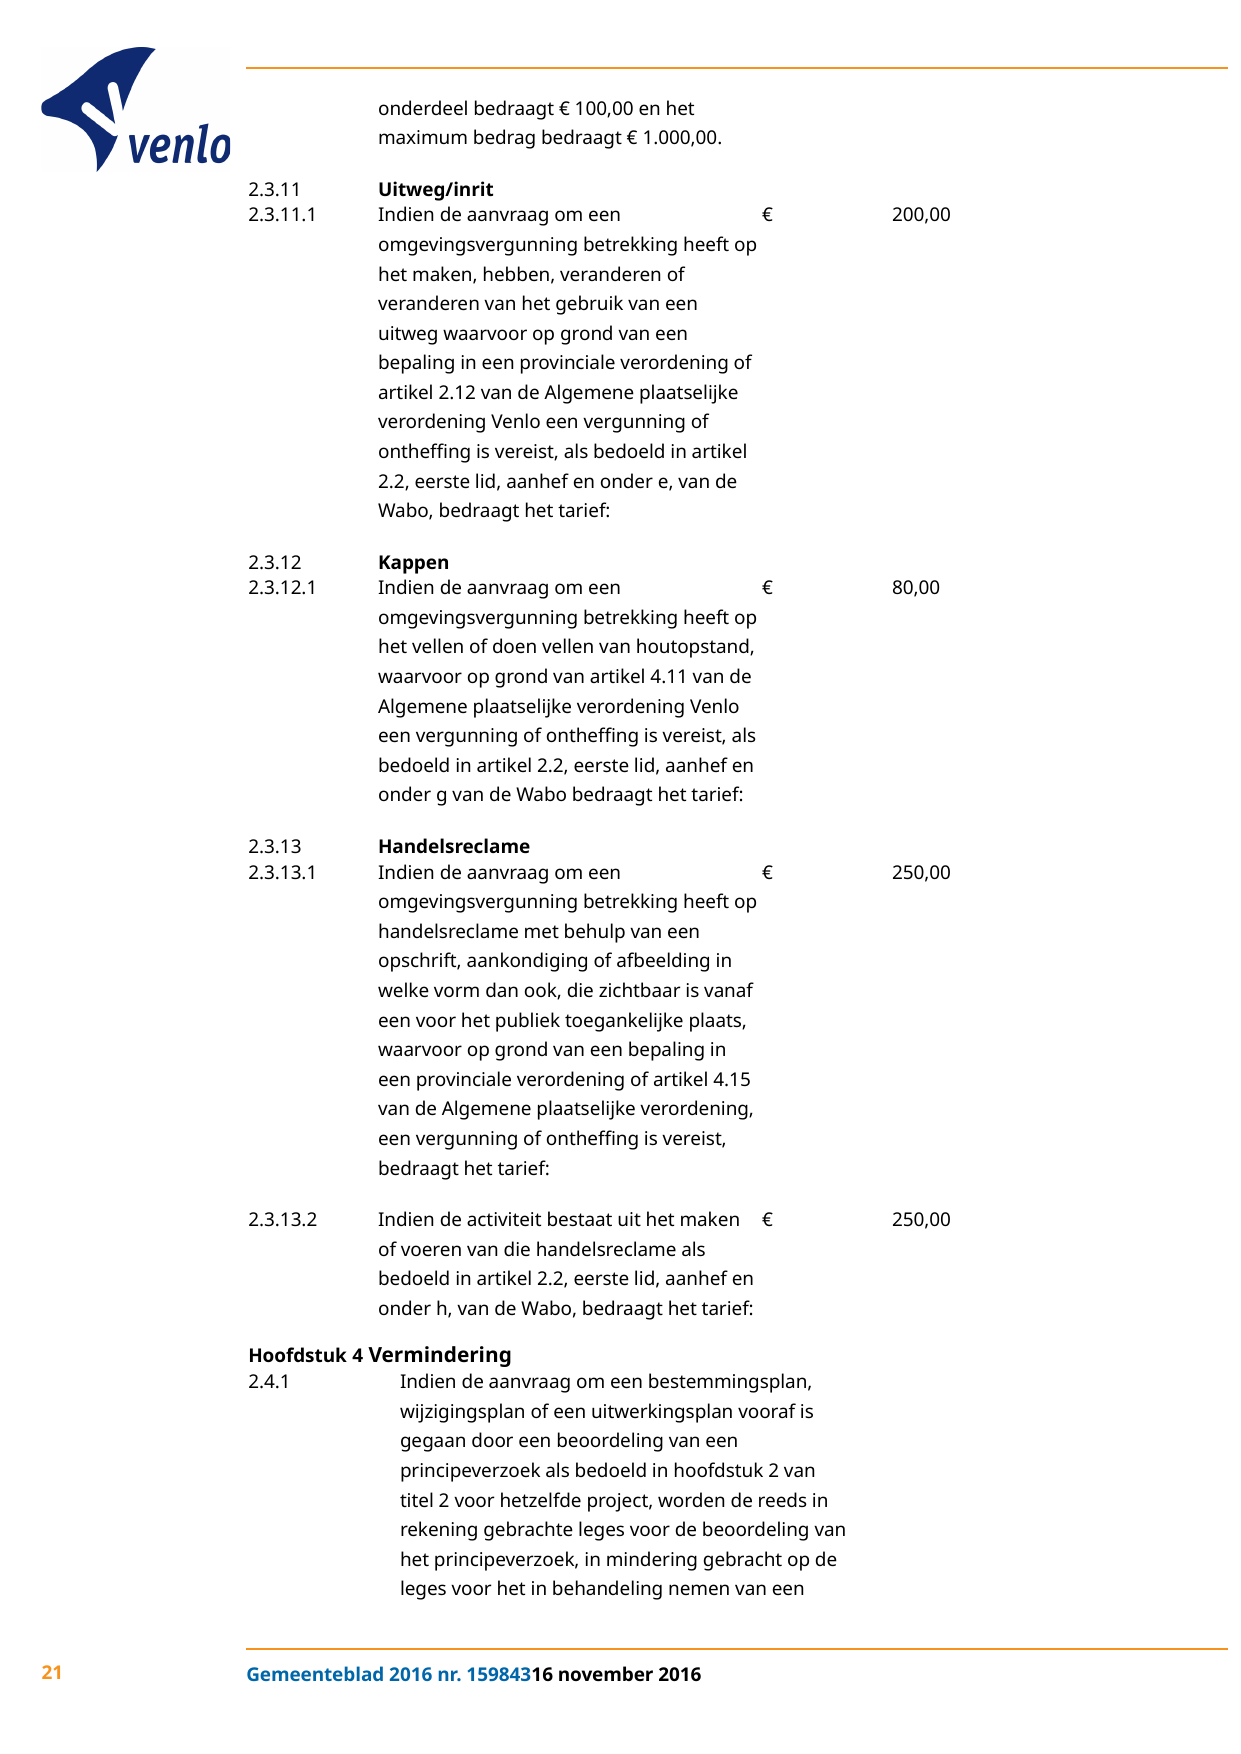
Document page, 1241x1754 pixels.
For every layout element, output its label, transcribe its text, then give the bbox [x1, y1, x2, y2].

table_cell Handelsreclame [378, 833, 762, 859]
picture [41, 47, 231, 172]
table_header [1000, 1369, 1152, 1601]
table_cell [892, 1180, 1152, 1206]
table_cell [892, 808, 1152, 833]
table_cell [762, 150, 892, 176]
table_header 2.4.1 [248, 1369, 400, 1601]
table_cell [762, 176, 892, 202]
table_cell [248, 95, 378, 150]
table_cell onderdeel bedraagt € 100,00 en het maximum bedrag bedraagt € 1.000,00. [378, 95, 762, 150]
table_cell [892, 150, 1152, 176]
table_cell 2.3.13.1 [248, 859, 378, 1180]
table_cell 2.3.12 [248, 549, 378, 574]
table_cell Kappen [378, 549, 762, 574]
text Hoofdstuk 4 Vermindering [248, 1340, 1152, 1368]
table_cell [762, 1180, 892, 1206]
table_header [848, 1369, 1000, 1601]
table_cell 200,00 [892, 202, 1152, 523]
table_cell [378, 808, 762, 833]
table_cell 2.3.12.1 [248, 575, 378, 807]
table_cell [892, 176, 1152, 202]
table_cell [378, 150, 762, 176]
table_cell 2.3.11 [248, 176, 378, 202]
table_cell [248, 150, 378, 176]
table_cell [378, 1180, 762, 1206]
table_cell 2.3.13.2 [248, 1206, 378, 1321]
table_cell € [762, 575, 892, 807]
table_cell 80,00 [892, 575, 1152, 807]
table_cell [762, 95, 892, 150]
table_cell € [762, 202, 892, 523]
table_cell [248, 1180, 378, 1206]
table_cell [248, 523, 378, 549]
table_cell Indien de aanvraag om een omgevingsvergunning betrekking heeft op het maken, hebben, veranderen of veranderen van het gebruik van een uitweg waarvoor op grond van een bepaling in een provinciale verordening of artikel 2.12 van de Algemene plaatselijke verordening Venlo een vergunning of ontheffing is vereist, als bedoeld in artikel 2.2, eerste lid, aanhef en onder e, van de Wabo, bedraagt het tarief: [378, 202, 762, 523]
table_cell [762, 549, 892, 574]
table_cell Uitweg/inrit [378, 176, 762, 202]
table_cell [892, 523, 1152, 549]
table_cell 2.3.13 [248, 833, 378, 859]
table_cell [762, 808, 892, 833]
table_cell [892, 833, 1152, 859]
table_header Indien de aanvraag om een bestemmingsplan, wijzigingsplan of een uitwerkingsplan vooraf is gegaan door een beoordeling van een principeverzoek als bedoeld in hoofdstuk 2 van titel 2 voor hetzelfde project, worden de reeds in rekening gebrachte leges voor de beoordeling van het principeverzoek, in mindering gebracht op de leges voor het in behandeling nemen van een [400, 1369, 848, 1601]
table_cell 2.3.11.1 [248, 202, 378, 523]
table_cell [892, 95, 1152, 150]
table_cell [762, 523, 892, 549]
table_cell Indien de aanvraag om een omgevingsvergunning betrekking heeft op het vellen of doen vellen van houtopstand, waarvoor op grond van artikel 4.11 van de Algemene plaatselijke verordening Venlo een vergunning of ontheffing is vereist, als bedoeld in artikel 2.2, eerste lid, aanhef en onder g van de Wabo bedraagt het tarief: [378, 575, 762, 807]
table_cell 250,00 [892, 1206, 1152, 1321]
table_cell [892, 549, 1152, 574]
table_cell € [762, 859, 892, 1180]
table_cell [248, 808, 378, 833]
table_cell € [762, 1206, 892, 1321]
table_cell Indien de activiteit bestaat uit het maken of voeren van die handelsreclame als bedoeld in artikel 2.2, eerste lid, aanhef en onder h, van de Wabo, bedraagt het tarief: [378, 1206, 762, 1321]
table_cell [762, 833, 892, 859]
table_cell Indien de aanvraag om een omgevingsvergunning betrekking heeft op handelsreclame met behulp van een opschrift, aankondiging of afbeelding in welke vorm dan ook, die zichtbaar is vanaf een voor het publiek toegankelijke plaats, waarvoor op grond van een bepaling in een provinciale verordening of artikel 4.15 van de Algemene plaatselijke verordening, een vergunning of ontheffing is vereist, bedraagt het tarief: [378, 859, 762, 1180]
table_cell 250,00 [892, 859, 1152, 1180]
table_cell [378, 523, 762, 549]
